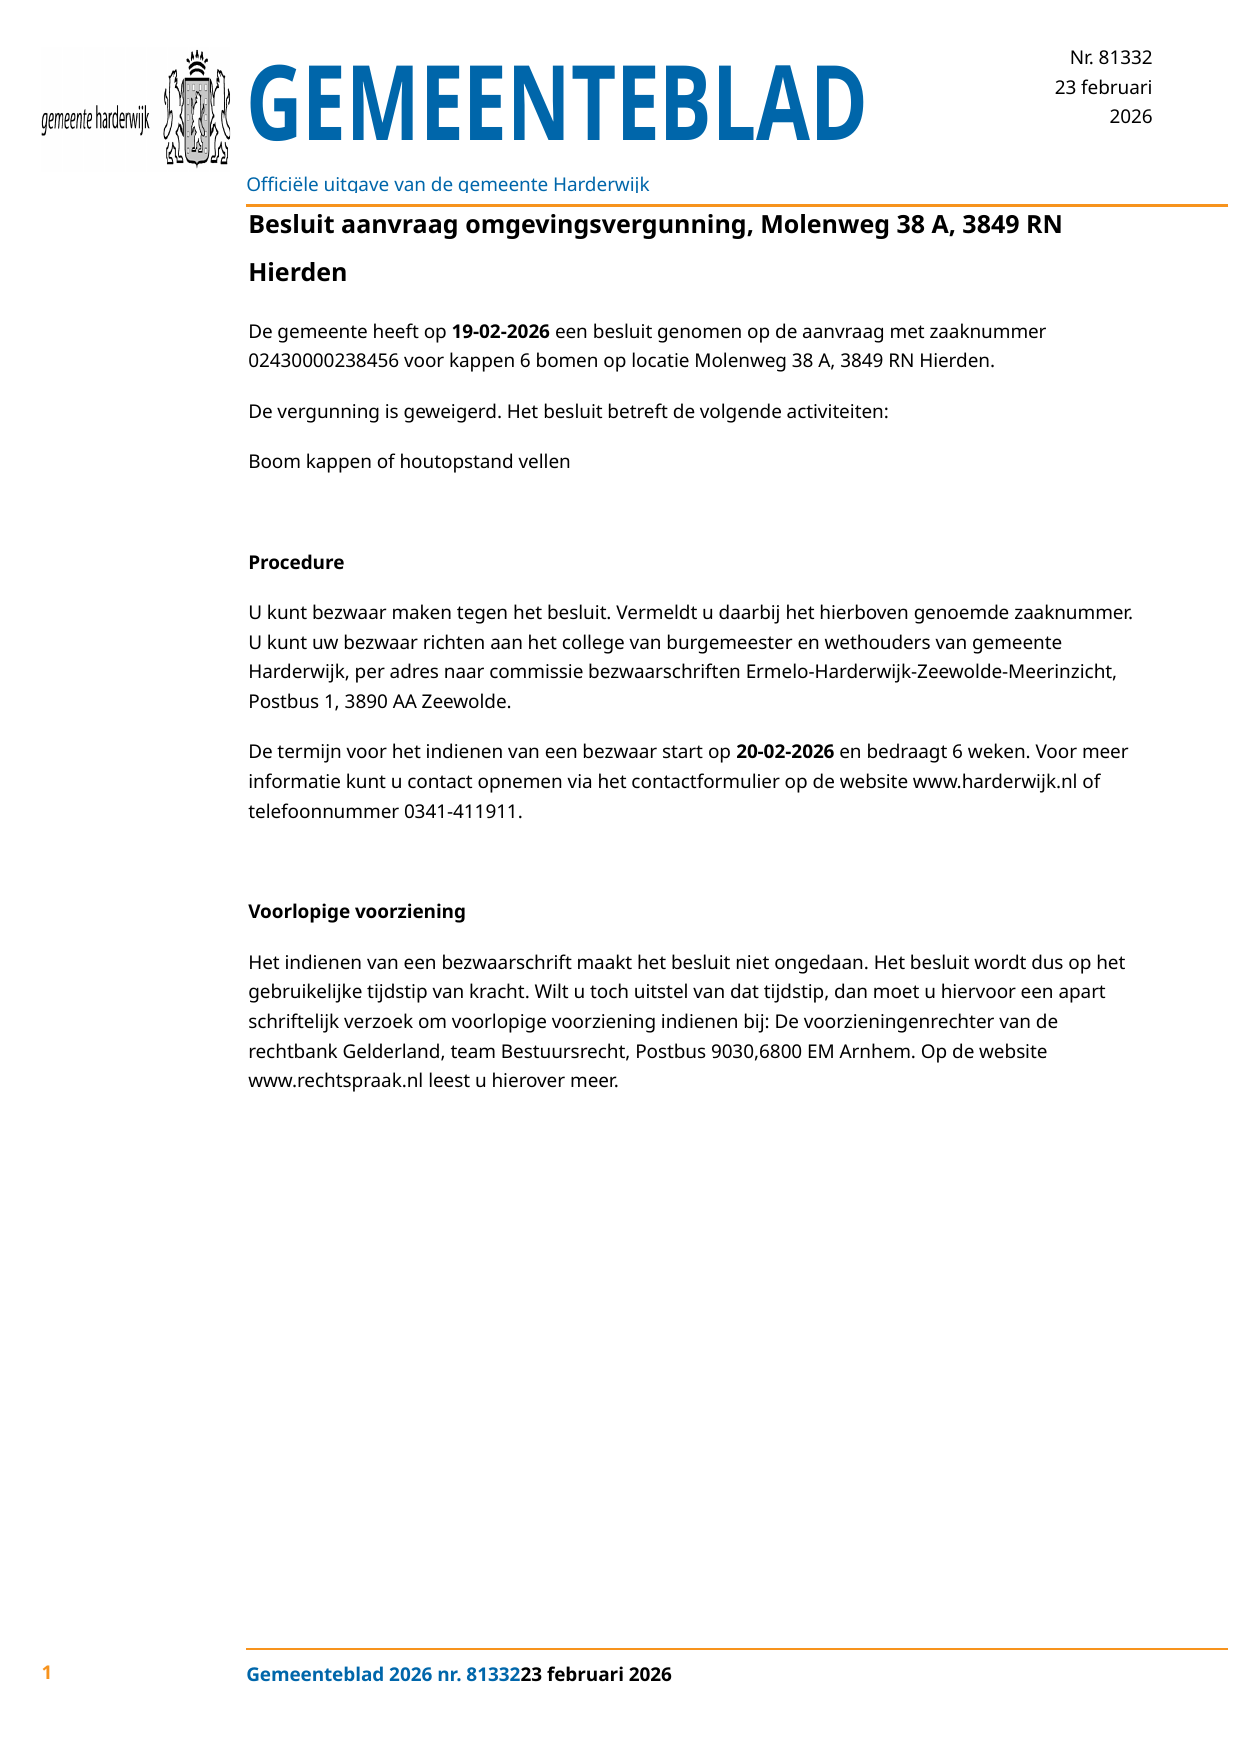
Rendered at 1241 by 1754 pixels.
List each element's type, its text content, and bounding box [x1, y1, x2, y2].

text De vergunning is geweigerd. Het besluit betreft de volgende activiteiten: [248, 398, 1152, 424]
text Het indienen van een bezwaarschrift maakt het besluit niet ongedaan. Het besluit wordt dus op het gebruikelijke tijdstip van kracht. Wilt u toch uitstel van dat tijdstip, dan moet u hiervoor een apart schriftelijk verzoek om voorlopige voorziening indienen bij: De voorzieningenrechter van de rechtbank Gelderland, team Bestuursrecht, Postbus 9030,6800 EM Arnhem. Op de website www.rechtspraak.nl leest u hierover meer. [248, 949, 1152, 1093]
text De termijn voor het indienen van een bezwaar start op 20-02-2026 en bedraagt 6 weken. Voor meer informatie kunt u contact opnemen via het contactformulier op de website www.harderwijk.nl of telefoonnummer 0341-411911. [248, 739, 1152, 824]
text Voorlopige voorziening [248, 899, 1152, 924]
text Besluit aanvraag omgevingsvergunning, Molenweg 38 A, 3849 RN Hierden [248, 207, 1152, 288]
text Boom kappen of houtopstand vellen [248, 448, 1152, 474]
text De gemeente heeft op 19-02-2026 een besluit genomen op de aanvraag met zaaknummer 02430000238456 voor kappen 6 bomen op locatie Molenweg 38 A, 3849 RN Hierden. [248, 318, 1152, 373]
text U kunt bezwaar maken tegen het besluit. Vermeldt u daarbij het hierboven genoemde zaaknummer. U kunt uw bezwaar richten aan het college van burgemeester en wethouders van gemeente Harderwijk, per adres naar commissie bezwaarschriften Ermelo-Harderwijk-Zeewolde-Meerinzicht, Postbus 1, 3890 AA Zeewolde. [248, 599, 1152, 714]
text Procedure [248, 549, 1152, 575]
picture [41, 47, 231, 172]
